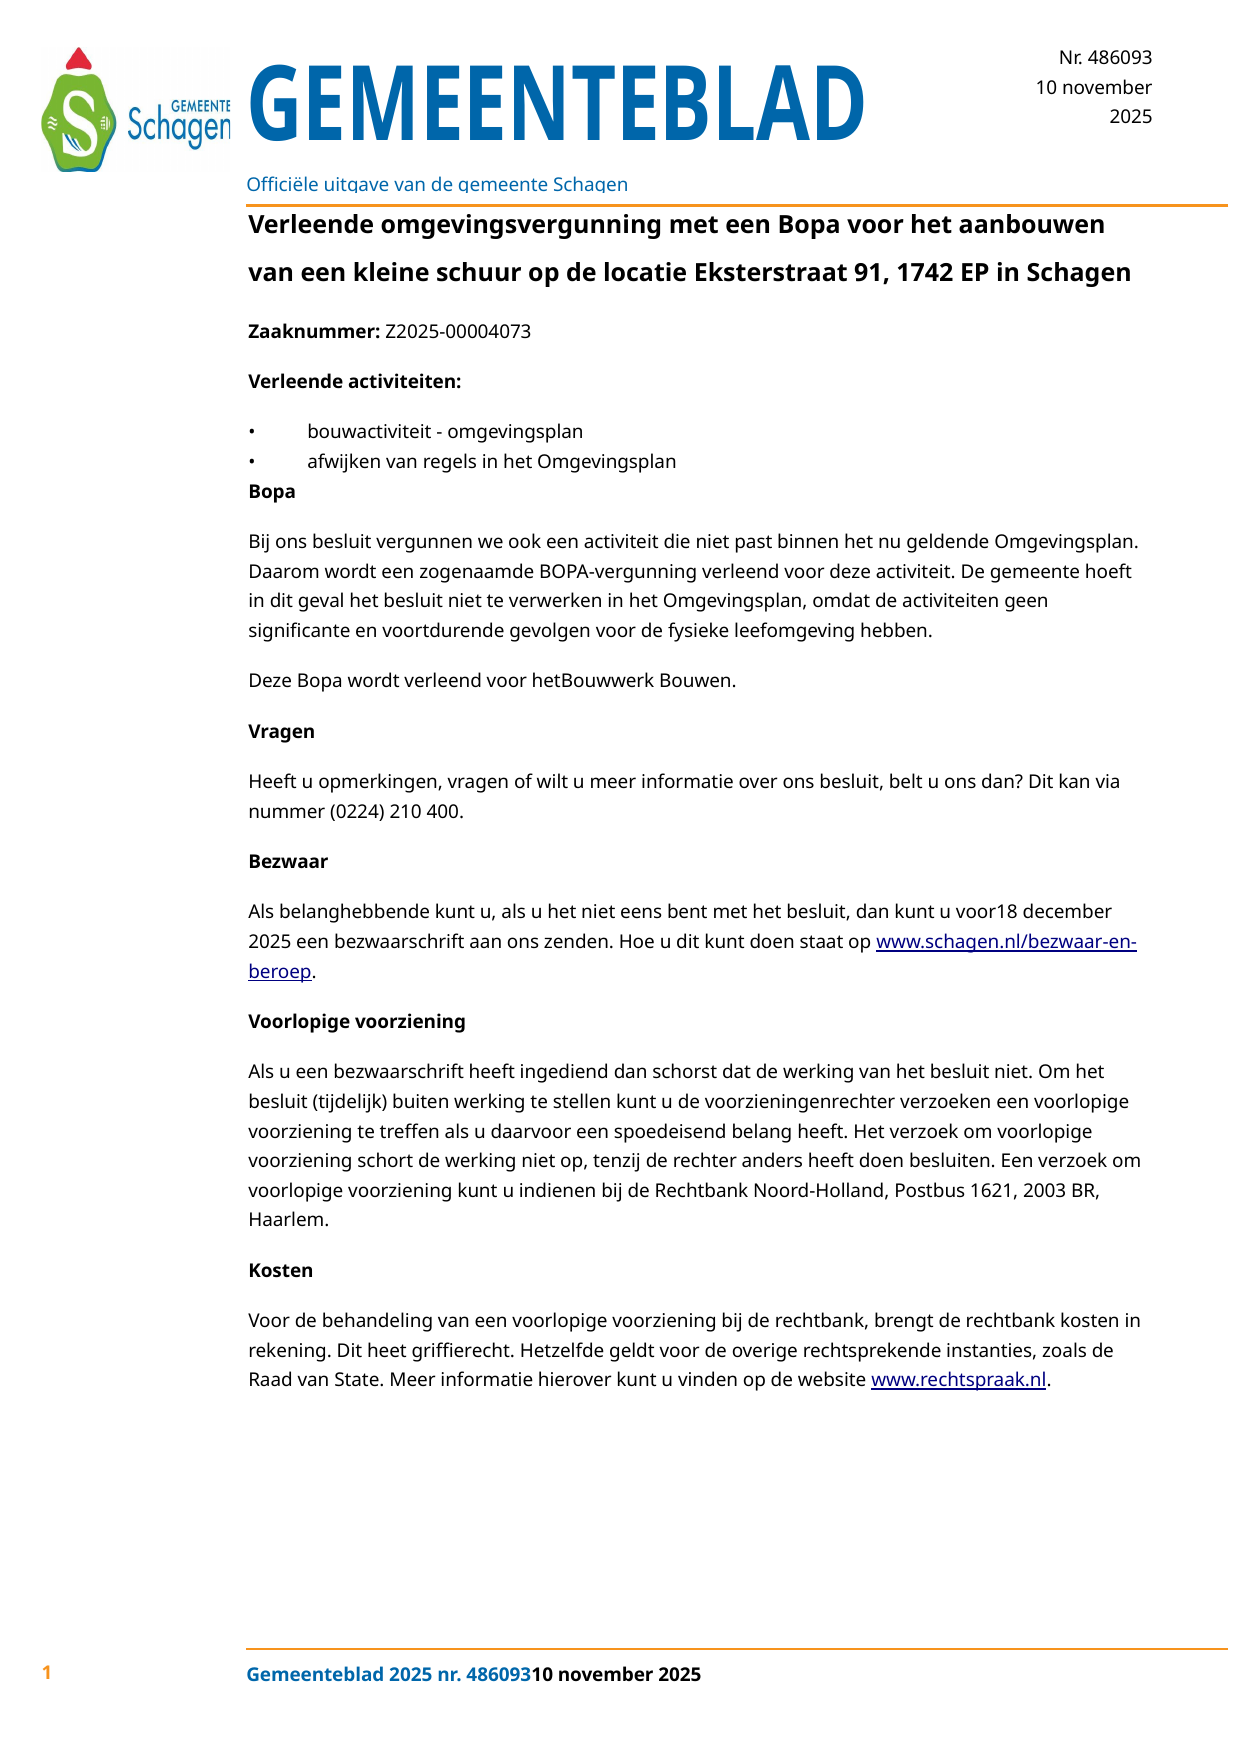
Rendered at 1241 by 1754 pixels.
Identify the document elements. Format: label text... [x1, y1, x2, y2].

text Kosten [248, 1257, 1152, 1283]
text Als belanghebbende kunt u, als u het niet eens bent met het besluit, dan kunt u voor18 december 2025 een bezwaarschrift aan ons zenden. Hoe u dit kunt doen staat op www.schagen.nl/bezwaar-en-beroep. [248, 899, 1152, 984]
picture [41, 47, 231, 172]
text Voorlopige voorziening [248, 1008, 1152, 1034]
text Verleende omgevingsvergunning met een Bopa voor het aanbouwen van een kleine schuur op de locatie Eksterstraat 91, 1742 EP in Schagen [248, 207, 1152, 288]
text Vragen [248, 718, 1152, 744]
text Deze Bopa wordt verleend voor hetBouwwerk Bouwen. [248, 667, 1152, 693]
text Bopa [248, 478, 1152, 504]
text Bezwaar [248, 848, 1152, 874]
text Zaaknummer: Z2025-00004073 [248, 318, 1152, 344]
text Bij ons besluit vergunnen we ook een activiteit die niet past binnen het nu geldende Omgevingsplan. Daarom wordt een zogenaamde BOPA-vergunning verleend voor deze activiteit. De gemeente hoeft in dit geval het besluit niet te verwerken in het Omgevingsplan, omdat de activiteiten geen significante en voortdurende gevolgen voor de fysieke leefomgeving hebben. [248, 528, 1152, 643]
list bouwactiviteit - omgevingsplan [248, 419, 1152, 444]
list afwijken van regels in het Omgevingsplan [248, 448, 1152, 474]
text Als u een bezwaarschrift heeft ingediend dan schorst dat de werking van het besluit niet. Om het besluit (tijdelijk) buiten werking te stellen kunt u de voorzieningenrechter verzoeken een voorlopige voorziening te treffen als u daarvoor een spoedeisend belang heeft. Het verzoek om voorlopige voorziening schort de werking niet op, tenzij de rechter anders heeft doen besluiten. Een verzoek om voorlopige voorziening kunt u indienen bij de Rechtbank Noord-Holland, Postbus 1621, 2003 BR, Haarlem. [248, 1059, 1152, 1232]
text Voor de behandeling van een voorlopige voorziening bij de rechtbank, brengt de rechtbank kosten in rekening. Dit heet griffierecht. Hetzelfde geldt voor de overige rechtsprekende instanties, zoals de Raad van State. Meer informatie hierover kunt u vinden op de website www.rechtspraak.nl. [248, 1307, 1152, 1392]
text Verleende activiteiten: [248, 368, 1152, 394]
text Heeft u opmerkingen, vragen of wilt u meer informatie over ons besluit, belt u ons dan? Dit kan via nummer (0224) 210 400. [248, 768, 1152, 824]
